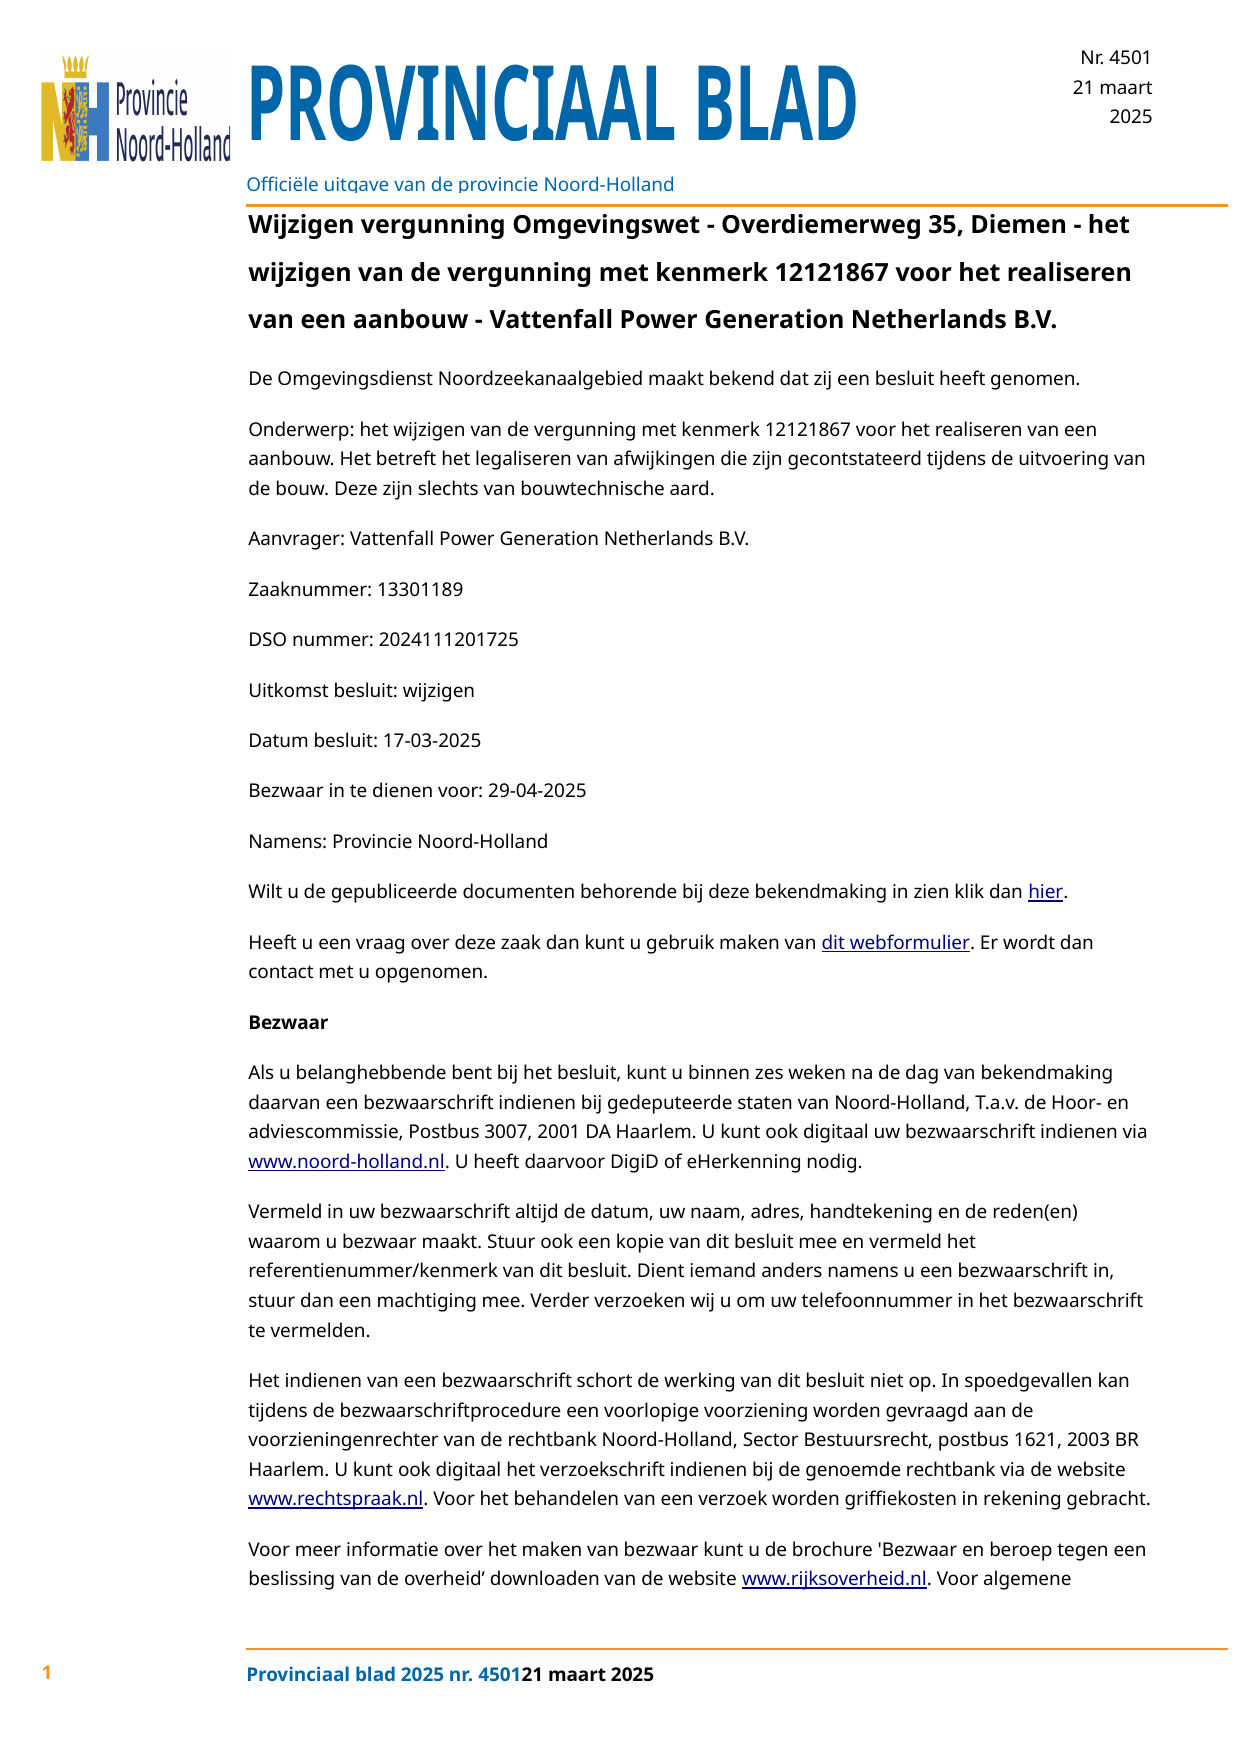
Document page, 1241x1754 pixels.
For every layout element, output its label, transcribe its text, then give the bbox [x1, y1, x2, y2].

text Vermeld in uw bezwaarschrift altijd de datum, uw naam, adres, handtekening en de reden(en) waarom u bezwaar maakt. Stuur ook een kopie van dit besluit mee en vermeld het referentienummer/kenmerk van dit besluit. Dient iemand anders namens u een bezwaarschrift in, stuur dan een machtiging mee. Verder verzoeken wij u om uw telefoonnummer in het bezwaarschrift te vermelden. [248, 1198, 1152, 1342]
text Onderwerp: het wijzigen van de vergunning met kenmerk 12121867 voor het realiseren van een aanbouw. Het betreft het legaliseren van afwijkingen die zijn gecontstateerd tijdens de uitvoering van de bouw. Deze zijn slechts van bouwtechnische aard. [248, 416, 1152, 501]
text DSO nummer: 2024111201725 [248, 626, 1152, 652]
text Voor meer informatie over het maken van bezwaar kunt u de brochure 'Bezwaar en beroep tegen een beslissing van de overheid’ downloaden van de website www.rijksoverheid.nl. Voor algemene [248, 1536, 1152, 1591]
text Datum besluit: 17-03-2025 [248, 727, 1152, 753]
text Aanvrager: Vattenfall Power Generation Netherlands B.V. [248, 526, 1152, 551]
text Namens: Provincie Noord-Holland [248, 828, 1152, 854]
text Het indienen van een bezwaarschrift schort de werking van dit besluit niet op. In spoedgevallen kan tijdens de bezwaarschriftprocedure een voorlopige voorziening worden gevraagd aan de voorzieningenrechter van de rechtbank Noord-Holland, Sector Bestuursrecht, postbus 1621, 2003 BR Haarlem. U kunt ook digitaal het verzoekschrift indienen bij de genoemde rechtbank via de website www.rechtspraak.nl. Voor het behandelen van een verzoek worden griffiekosten in rekening gebracht. [248, 1367, 1152, 1511]
text Heeft u een vraag over deze zaak dan kunt u gebruik maken van dit webformulier. Er wordt dan contact met u opgenomen. [248, 929, 1152, 984]
text Als u belanghebbende bent bij het besluit, kunt u binnen zes weken na de dag van bekendmaking daarvan een bezwaarschrift indienen bij gedeputeerde staten van Noord-Holland, T.a.v. de Hoor- en adviescommissie, Postbus 3007, 2001 DA Haarlem. U kunt ook digitaal uw bezwaarschrift indienen via www.noord-holland.nl. U heeft daarvoor DigiD of eHerkenning nodig. [248, 1059, 1152, 1174]
picture [41, 47, 231, 172]
text De Omgevingsdienst Noordzeekanaalgebied maakt bekend dat zij een besluit heeft genomen. [248, 366, 1152, 391]
text Bezwaar in te dienen voor: 29-04-2025 [248, 778, 1152, 803]
text Wilt u de gepubliceerde documenten behorende bij deze bekendmaking in zien klik dan hier. [248, 878, 1152, 904]
text Wijzigen vergunning Omgevingswet - Overdiemerweg 35, Diemen - het wijzigen van de vergunning met kenmerk 12121867 voor het realiseren van een aanbouw - Vattenfall Power Generation Netherlands B.V. [248, 207, 1152, 336]
text Zaaknummer: 13301189 [248, 576, 1152, 602]
text Bezwaar [248, 1009, 1152, 1034]
text Uitkomst besluit: wijzigen [248, 677, 1152, 702]
